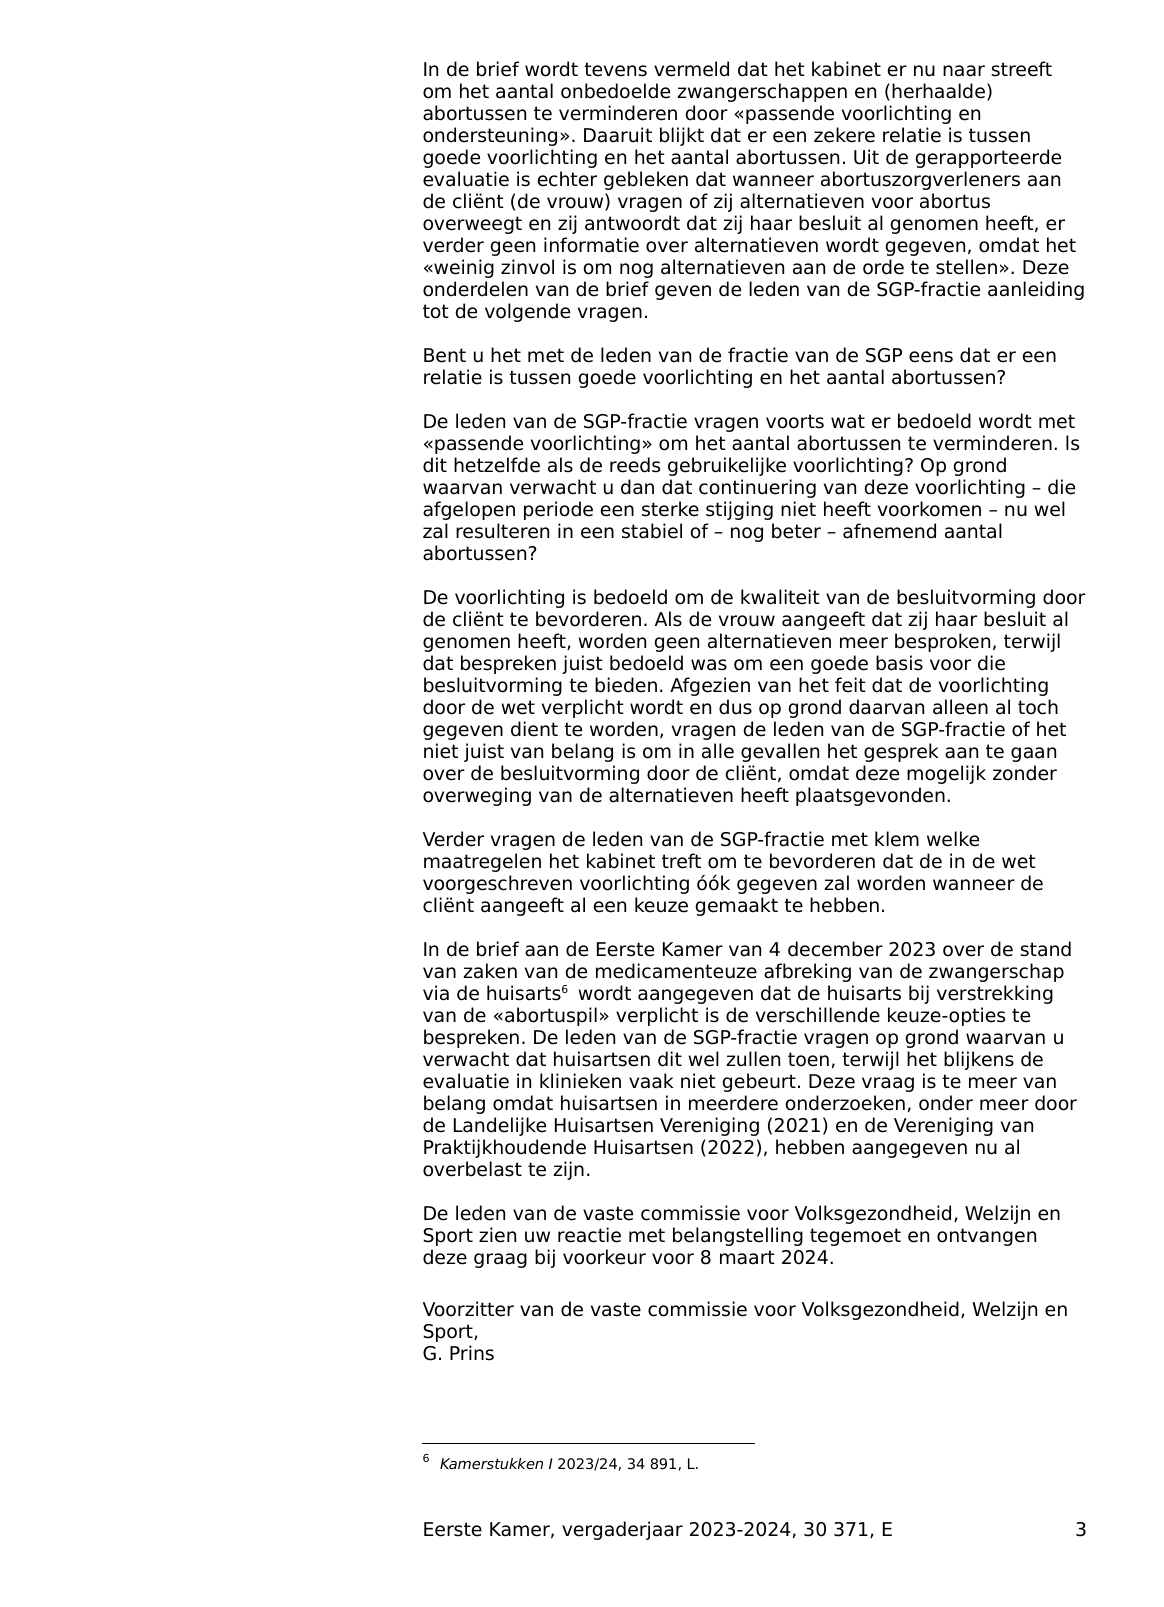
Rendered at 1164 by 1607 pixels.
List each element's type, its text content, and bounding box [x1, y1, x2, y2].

text In de brief wordt tevens vermeld dat het kabinet er nu naar streeft om het aantal onbedoelde zwangerschappen en (herhaalde) abortussen te verminderen door «passende voorlichting en ondersteuning». Daaruit blijkt dat er een zekere relatie is tussen goede voorlichting en het aantal abortussen. Uit de gerapporteerde evaluatie is echter gebleken dat wanneer abortuszorgverleners aan de cliënt (de vrouw) vragen of zij alternatieven voor abortus overweegt en zij antwoordt dat zij haar besluit al genomen heeft, er verder geen informatie over alternatieven wordt gegeven, omdat het «weinig zinvol is om nog alternatieven aan de orde te stellen». Deze onderdelen van de brief geven de leden van de SGP-fractie aanleiding tot de volgende vragen. [422, 59, 1087, 323]
text De voorlichting is bedoeld om de kwaliteit van de besluitvorming door de cliënt te bevorderen. Als de vrouw aangeeft dat zij haar besluit al genomen heeft, worden geen alternatieven meer besproken, terwijl dat bespreken juist bedoeld was om een goede basis voor die besluitvorming te bieden. Afgezien van het feit dat de voorlichting door de wet verplicht wordt en dus op grond daarvan alleen al toch gegeven dient te worden, vragen de leden van de SGP-fractie of het niet juist van belang is om in alle gevallen het gesprek aan te gaan over de besluitvorming door de cliënt, omdat deze mogelijk zonder overweging van de alternatieven heeft plaatsgevonden. [422, 587, 1087, 807]
text Voorzitter van de vaste commissie voor Volksgezondheid, Welzijn en Sport, G. Prins [422, 1299, 1087, 1365]
text De leden van de SGP-fractie vragen voorts wat er bedoeld wordt met «passende voorlichting» om het aantal abortussen te verminderen. ls dit hetzelfde als de reeds gebruikelijke voorlichting? Op grond waarvan verwacht u dan dat continuering van deze voorlichting – die afgelopen periode een sterke stijging niet heeft voorkomen – nu wel zal resulteren in een stabiel of – nog beter – afnemend aantal abortussen? [422, 411, 1087, 565]
text De leden van de vaste commissie voor Volksgezondheid, Welzijn en Sport zien uw reactie met belangstelling tegemoet en ontvangen deze graag bij voorkeur voor 8 maart 2024. [422, 1203, 1087, 1269]
text Verder vragen de leden van de SGP-fractie met klem welke maatregelen het kabinet treft om te bevorderen dat de in de wet voorgeschreven voorlichting óók gegeven zal worden wanneer de cliënt aangeeft al een keuze gemaakt te hebben. [422, 829, 1087, 917]
text In de brief aan de Eerste Kamer van 4 december 2023 over de stand van zaken van de medicamenteuze afbreking van de zwangerschap via de huisarts wordt aangegeven dat de huisarts bij verstrekking van de «abortuspil» verplicht is de verschillende keuze-opties te bespreken. De leden van de SGP-fractie vragen op grond waarvan u verwacht dat huisartsen dit wel zullen toen, terwijl het blijkens de evaluatie in klinieken vaak niet gebeurt. Deze vraag is te meer van belang omdat huisartsen in meerdere onderzoeken, onder meer door de Landelijke Huisartsen Vereniging (2021) en de Vereniging van Praktijkhoudende Huisartsen (2022), hebben aangegeven nu al overbelast te zijn. [422, 939, 1087, 1181]
text Bent u het met de leden van de fractie van de SGP eens dat er een relatie is tussen goede voorlichting en het aantal abortussen? [422, 345, 1087, 389]
text Kamerstukken I 2023/24, 34 891, L. [422, 1452, 1087, 1474]
